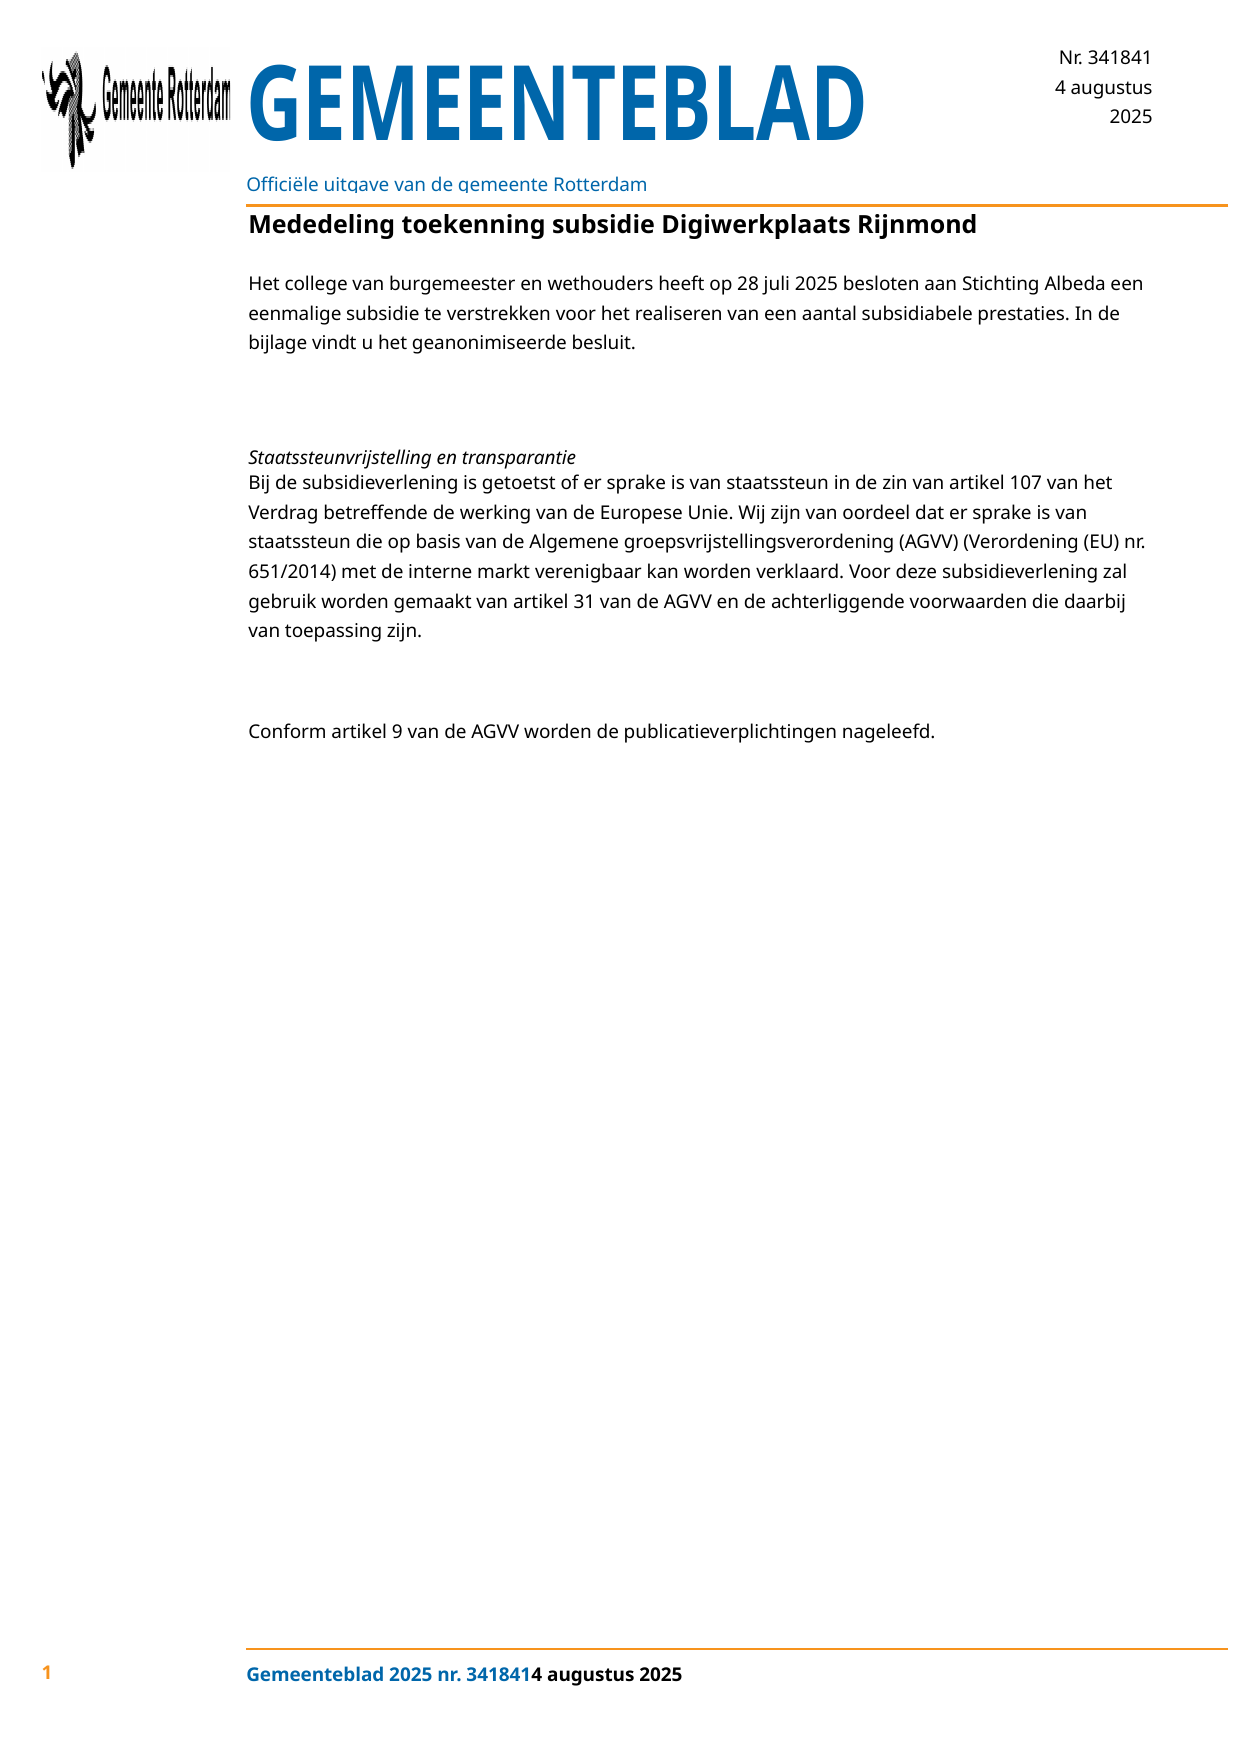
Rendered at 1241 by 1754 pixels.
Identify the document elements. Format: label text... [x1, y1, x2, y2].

text Bij de subsidieverlening is getoetst of er sprake is van staatssteun in de zin van artikel 107 van het Verdrag betreffende de werking van de Europese Unie. Wij zijn van oordeel dat er sprake is van staatssteun die op basis van de Algemene groepsvrijstellingsverordening (AGVV) (Verordening (EU) nr. 651/2014) met de interne markt verenigbaar kan worden verklaard. Voor deze subsidieverlening zal gebruik worden gemaakt van artikel 31 van de AGVV en de achterliggende voorwaarden die daarbij van toepassing zijn. [248, 469, 1152, 643]
text Conform artikel 9 van de AGVV worden de publicatieverplichtingen nageleefd. [248, 718, 1152, 744]
text Het college van burgemeester en wethouders heeft op 28 juli 2025 besloten aan Stichting Albeda een eenmalige subsidie te verstrekken voor het realiseren van een aantal subsidiabele prestaties. In de bijlage vindt u het geanonimiseerde besluit. [248, 270, 1152, 355]
picture [41, 47, 231, 172]
text Staatssteunvrijstelling en transparantie [248, 444, 1152, 469]
text Mededeling toekenning subsidie Digiwerkplaats Rijnmond [248, 207, 1152, 241]
